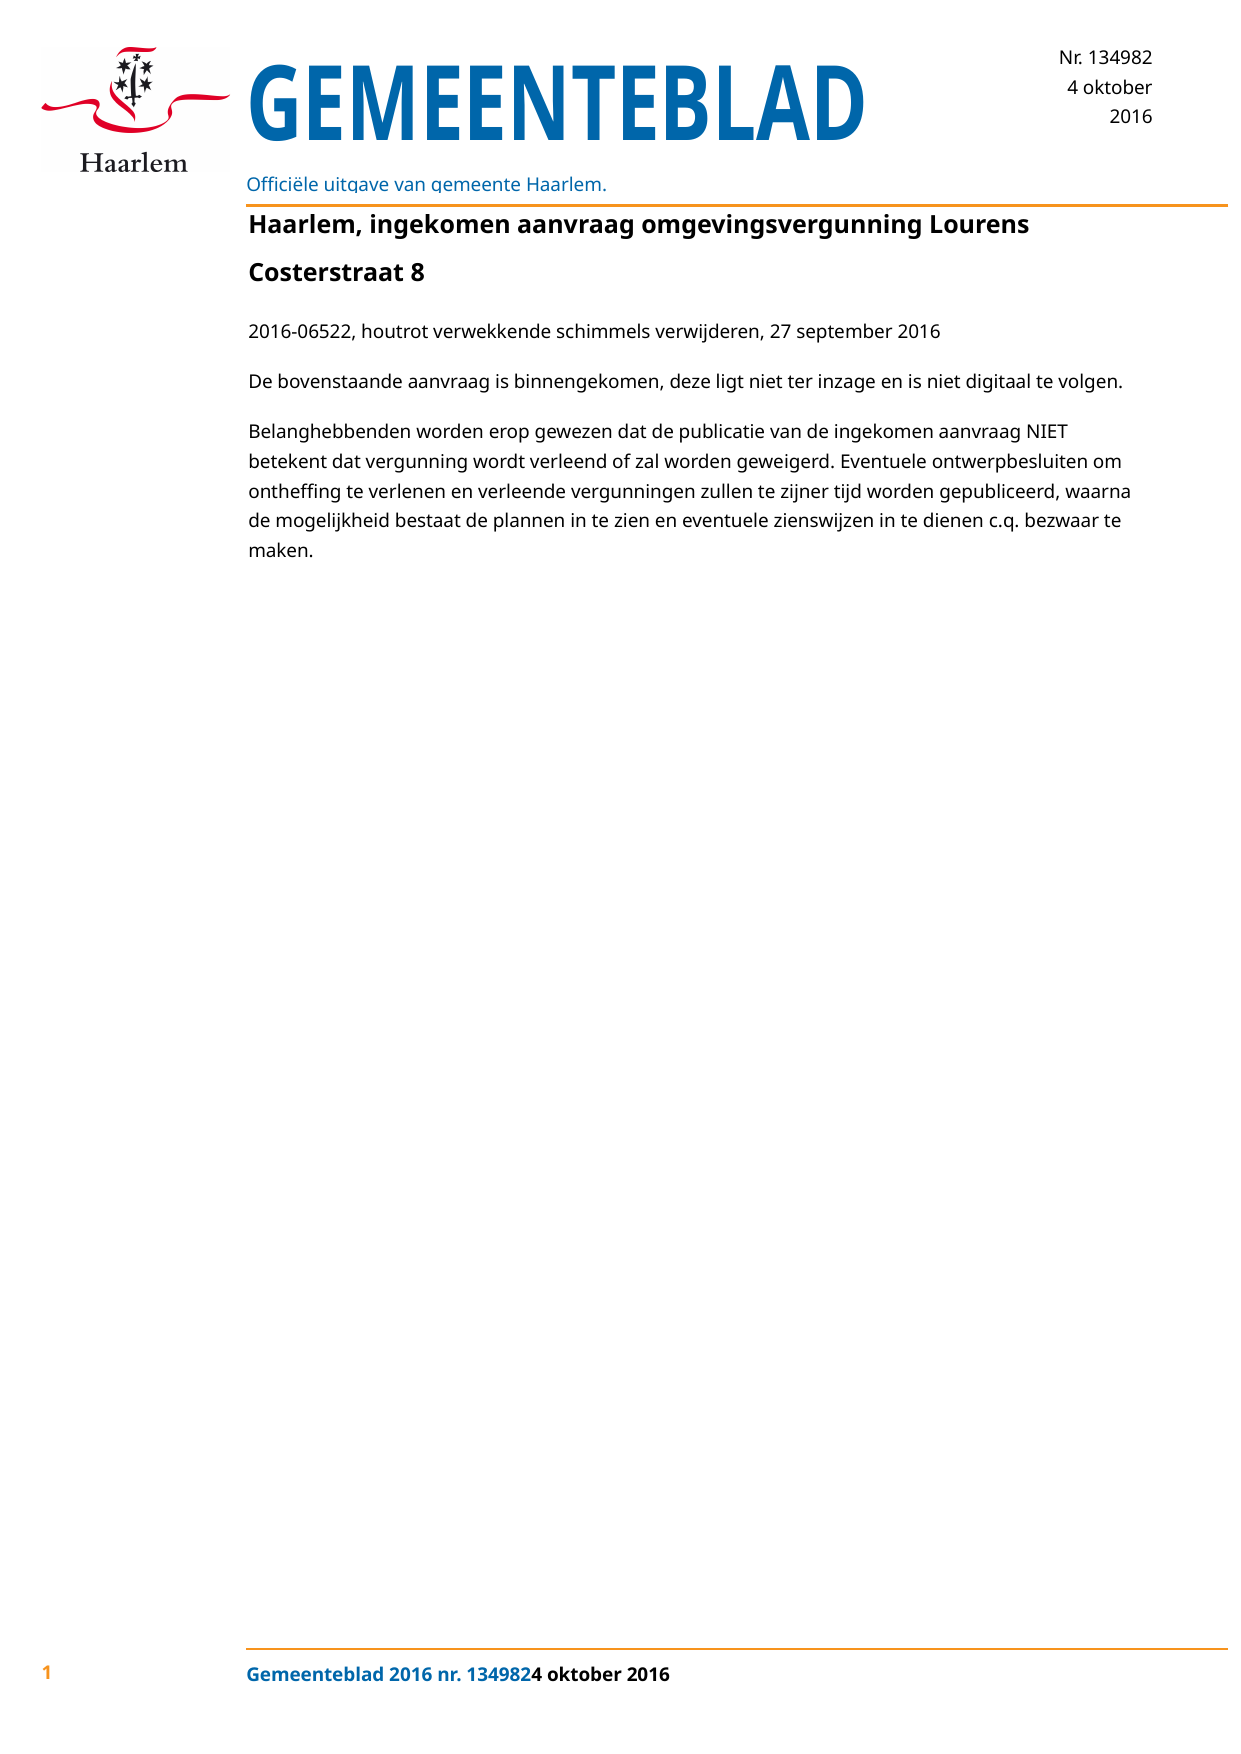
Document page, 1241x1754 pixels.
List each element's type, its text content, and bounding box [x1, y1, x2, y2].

text De bovenstaande aanvraag is binnengekomen, deze ligt niet ter inzage en is niet digitaal te volgen. [248, 368, 1152, 394]
picture [41, 47, 231, 172]
text Belanghebbenden worden erop gewezen dat de publicatie van de ingekomen aanvraag NIET betekent dat vergunning wordt verleend of zal worden geweigerd. Eventuele ontwerpbesluiten om ontheffing te verlenen en verleende vergunningen zullen te zijner tijd worden gepubliceerd, waarna de mogelijkheid bestaat de plannen in te zien en eventuele zienswijzen in te dienen c.q. bezwaar te maken. [248, 419, 1152, 563]
text Haarlem, ingekomen aanvraag omgevingsvergunning Lourens Costerstraat 8 [248, 207, 1152, 288]
text 2016-06522, houtrot verwekkende schimmels verwijderen, 27 september 2016 [248, 318, 1152, 344]
